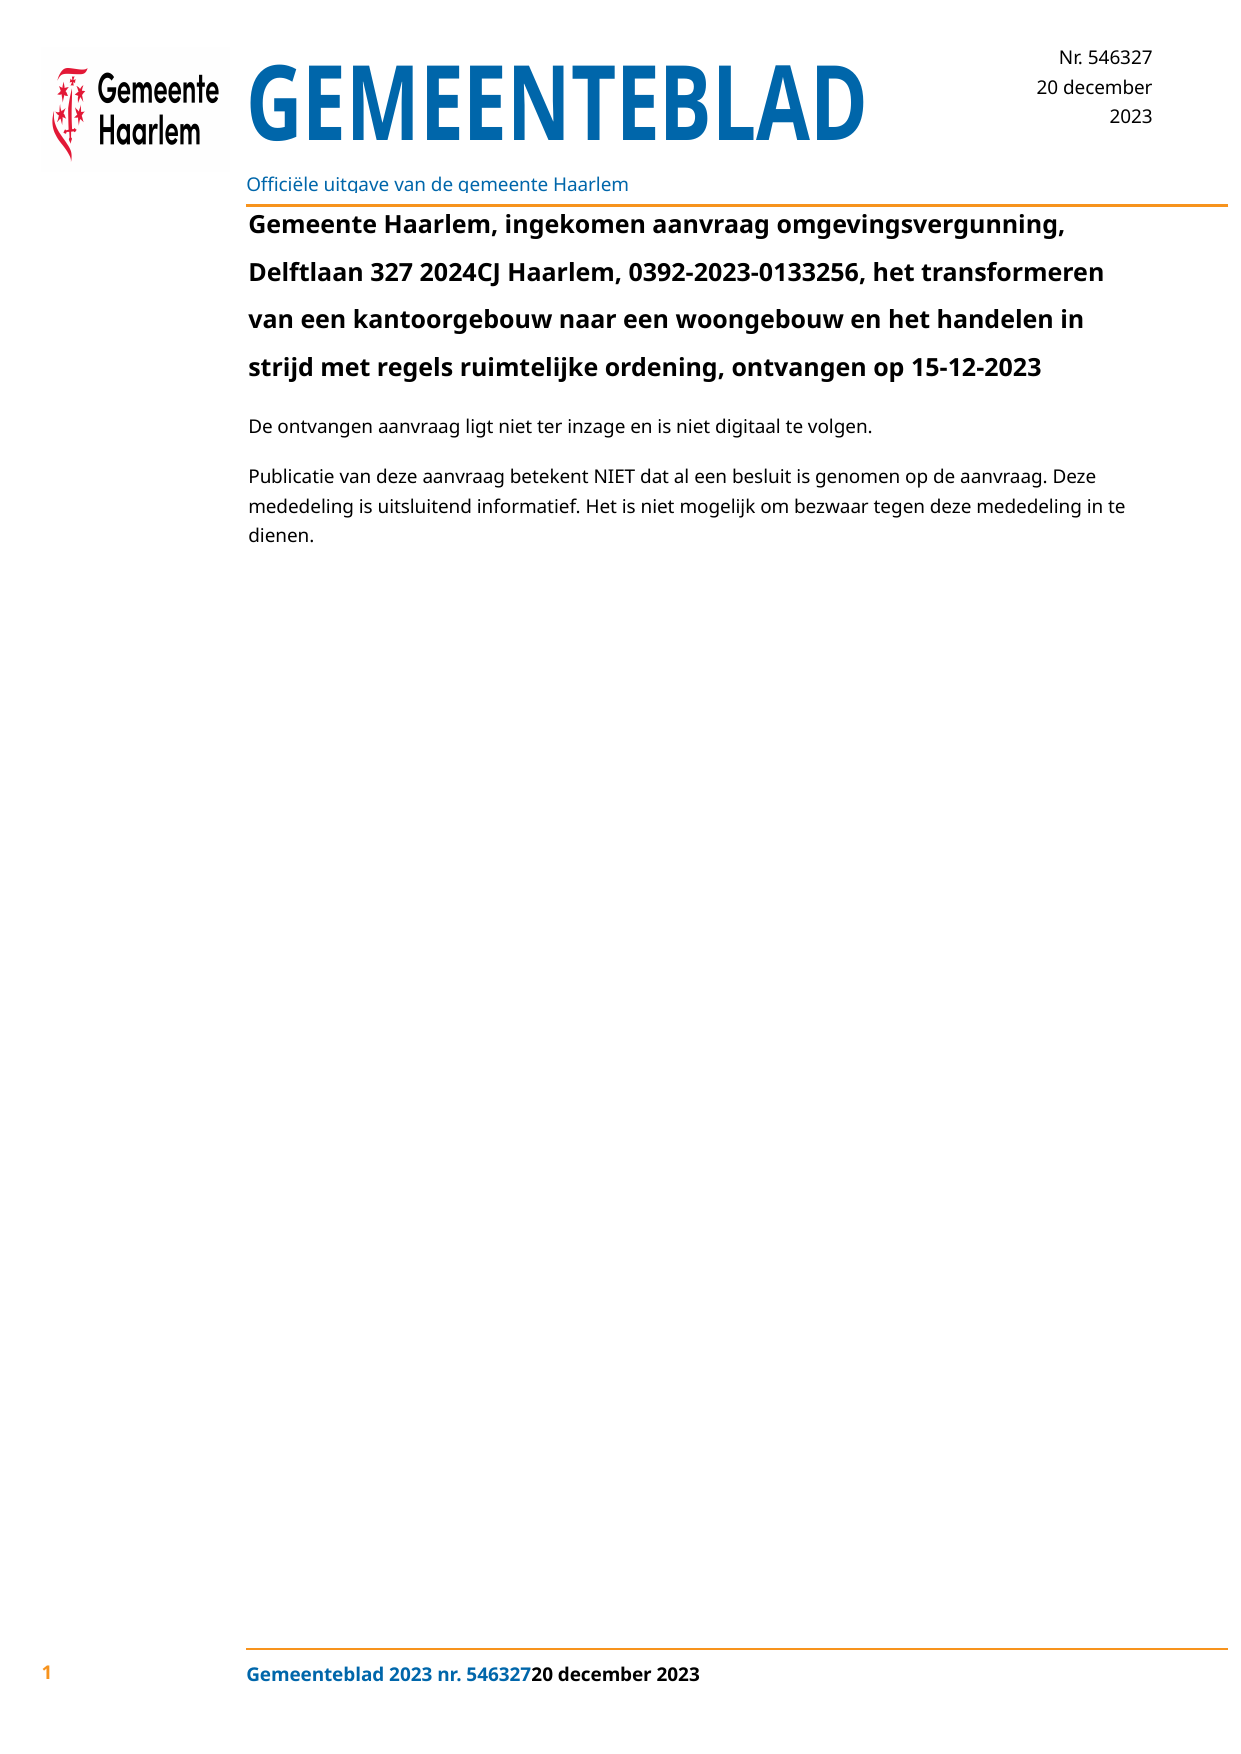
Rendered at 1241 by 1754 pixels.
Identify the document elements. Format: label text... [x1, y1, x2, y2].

text De ontvangen aanvraag ligt niet ter inzage en is niet digitaal te volgen. [248, 413, 1152, 439]
text Publicatie van deze aanvraag betekent NIET dat al een besluit is genomen op de aanvraag. Deze mededeling is uitsluitend informatief. Het is niet mogelijk om bezwaar tegen deze mededeling in te dienen. [248, 463, 1152, 548]
picture [41, 47, 231, 172]
text Gemeente Haarlem, ingekomen aanvraag omgevingsvergunning, Delftlaan 327 2024CJ Haarlem, 0392-2023-0133256, het transformeren van een kantoorgebouw naar een woongebouw en het handelen in strijd met regels ruimtelijke ordening, ontvangen op 15-12-2023 [248, 207, 1152, 384]
